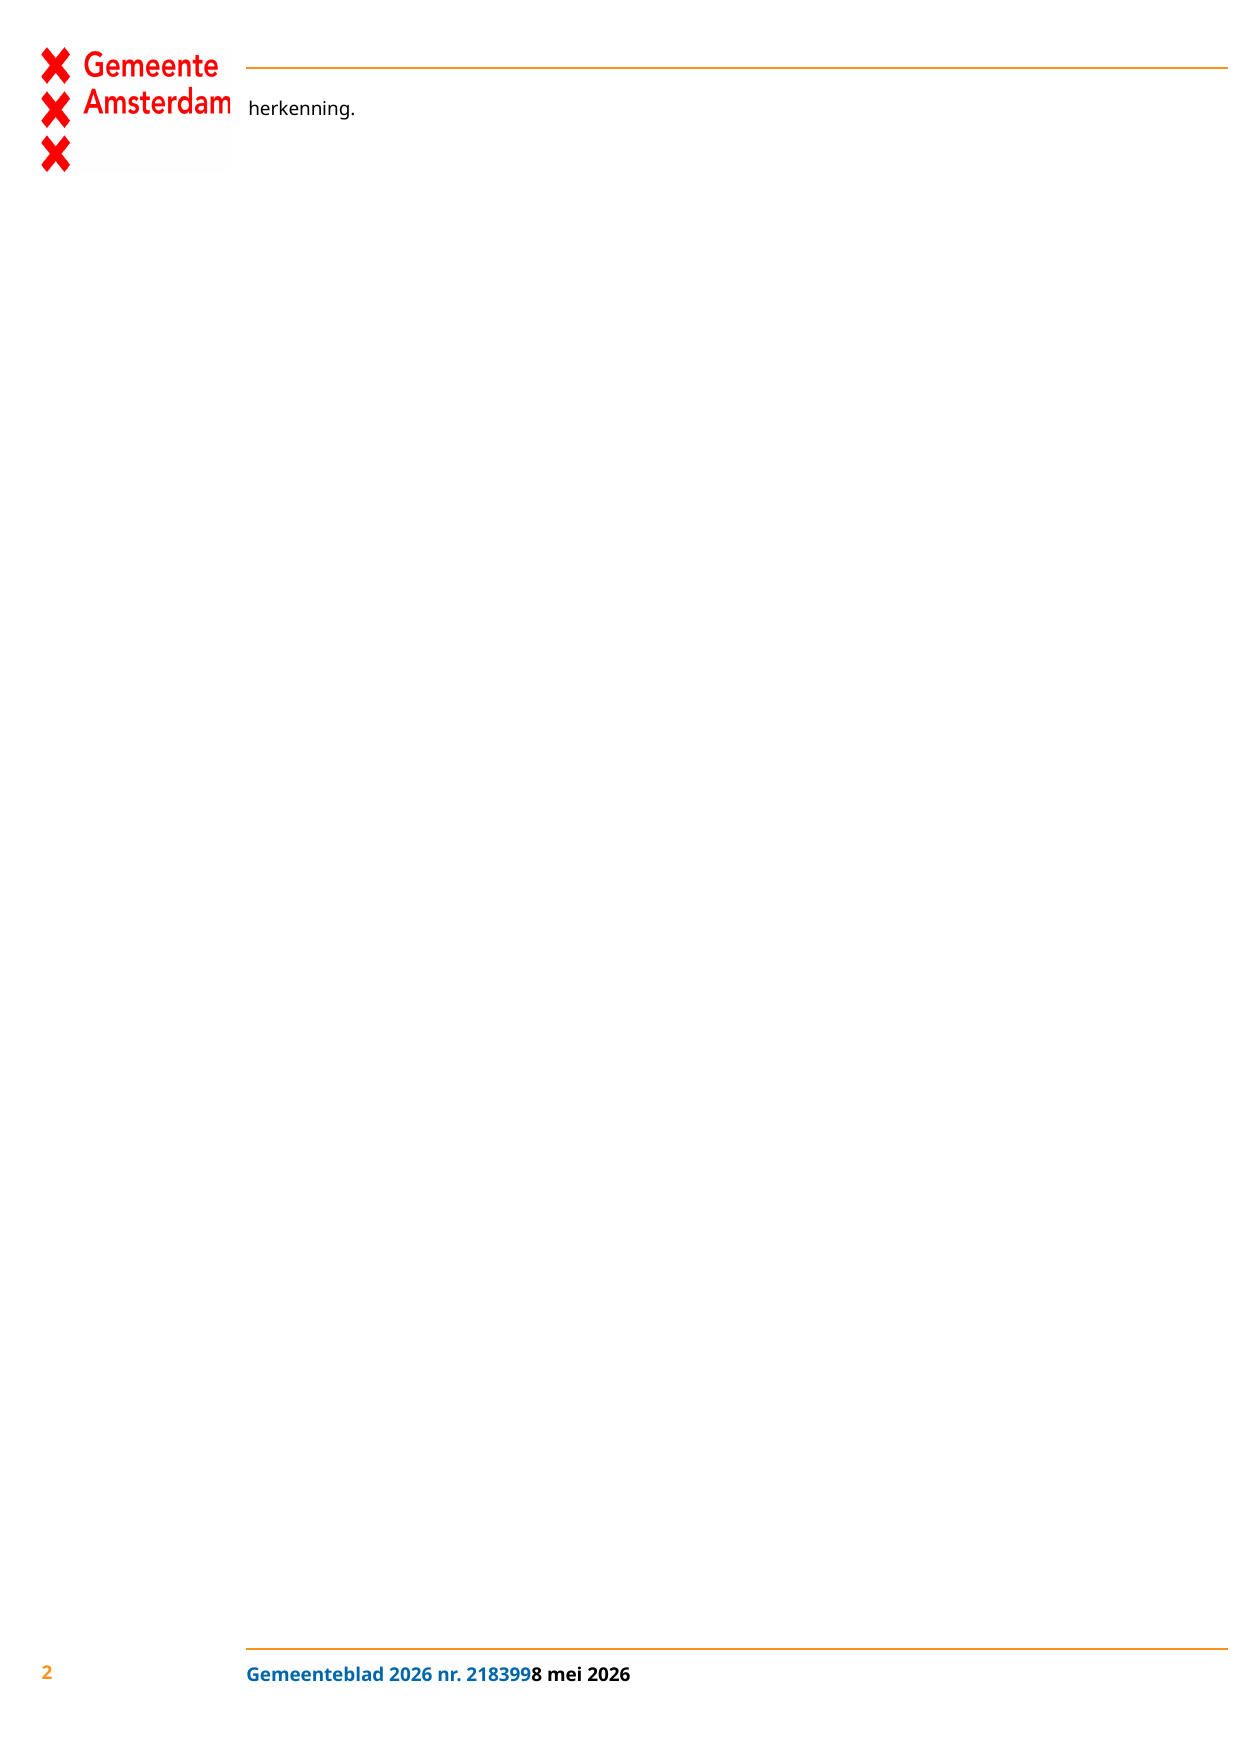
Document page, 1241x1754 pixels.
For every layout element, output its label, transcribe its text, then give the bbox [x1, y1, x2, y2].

picture [41, 47, 231, 172]
text herkenning. [248, 95, 1152, 121]
